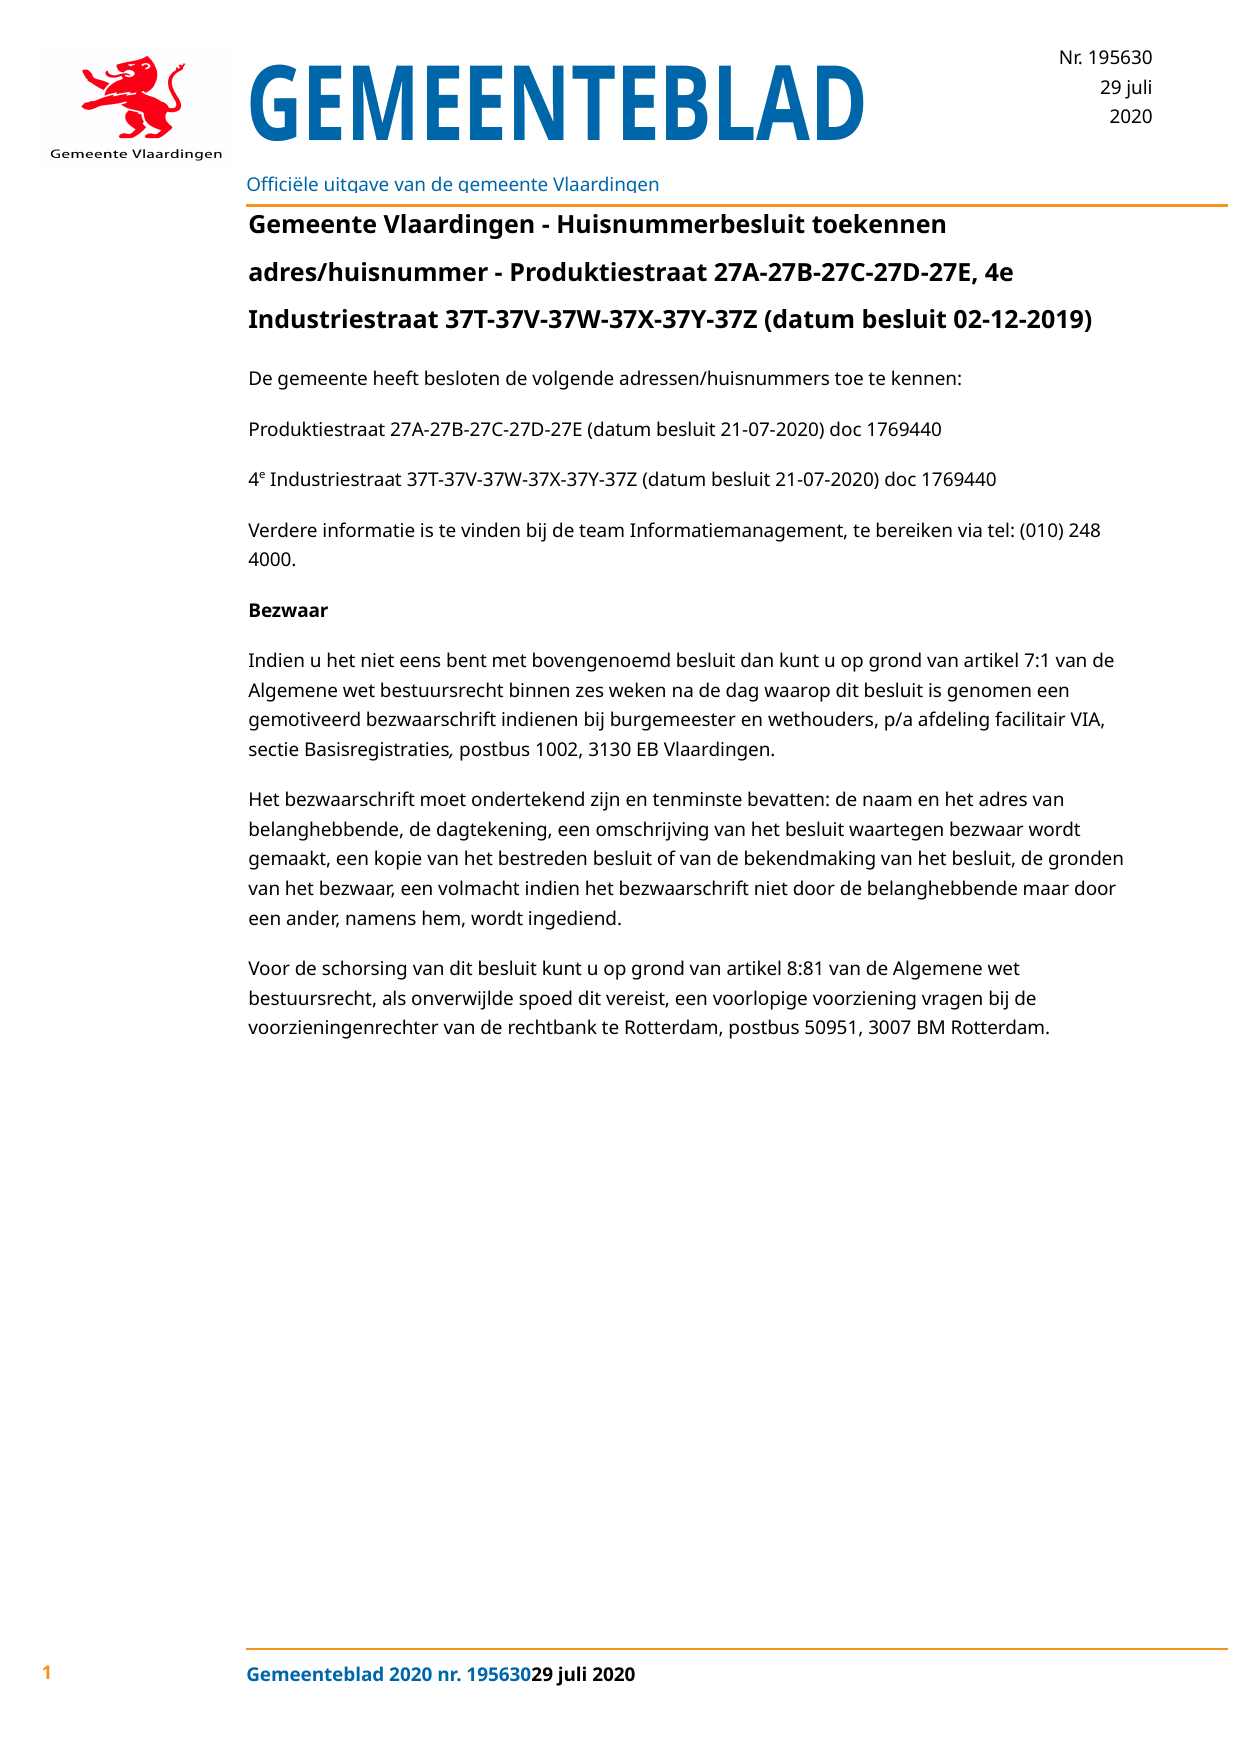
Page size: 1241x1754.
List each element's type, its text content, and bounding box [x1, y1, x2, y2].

text Indien u het niet eens bent met bovengenoemd besluit dan kunt u op grond van artikel 7:1 van de Algemene wet bestuursrecht binnen zes weken na de dag waarop dit besluit is genomen een gemotiveerd bezwaarschrift indienen bij burgemeester en wethouders, p/a afdeling facilitair VIA, sectie Basisregistraties, postbus 1002, 3130 EB Vlaardingen. [248, 647, 1152, 762]
text Verdere informatie is te vinden bij de team Informatiemanagement, te bereiken via tel: (010) 248 4000. [248, 517, 1152, 572]
text Het bezwaarschrift moet ondertekend zijn en tenminste bevatten: de naam en het adres van belanghebbende, de dagtekening, een omschrijving van het besluit waartegen bezwaar wordt gemaakt, een kopie van het bestreden besluit of van de bekendmaking van het besluit, de gronden van het bezwaar, een volmacht indien het bezwaarschrift niet door de belanghebbende maar door een ander, namens hem, wordt ingediend. [248, 786, 1152, 930]
text Produktiestraat 27A-27B-27C-27D-27E (datum besluit 21-07-2020) doc 1769440 [248, 416, 1152, 442]
picture [41, 47, 231, 172]
text 4e Industriestraat 37T-37V-37W-37X-37Y-37Z (datum besluit 21-07-2020) doc 1769440 [248, 466, 1152, 492]
text Gemeente Vlaardingen - Huisnummerbesluit toekennen adres/huisnummer - Produktiestraat 27A-27B-27C-27D-27E, 4e Industriestraat 37T-37V-37W-37X-37Y-37Z (datum besluit 02-12-2019) [248, 207, 1152, 336]
text De gemeente heeft besloten de volgende adressen/huisnummers toe te kennen: [248, 366, 1152, 391]
text Voor de schorsing van dit besluit kunt u op grond van artikel 8:81 van de Algemene wet bestuursrecht, als onverwijlde spoed dit vereist, een voorlopige voorziening vragen bij de voorzieningenrechter van de rechtbank te Rotterdam, postbus 50951, 3007 BM Rotterdam. [248, 955, 1152, 1040]
text Bezwaar [248, 597, 1152, 622]
